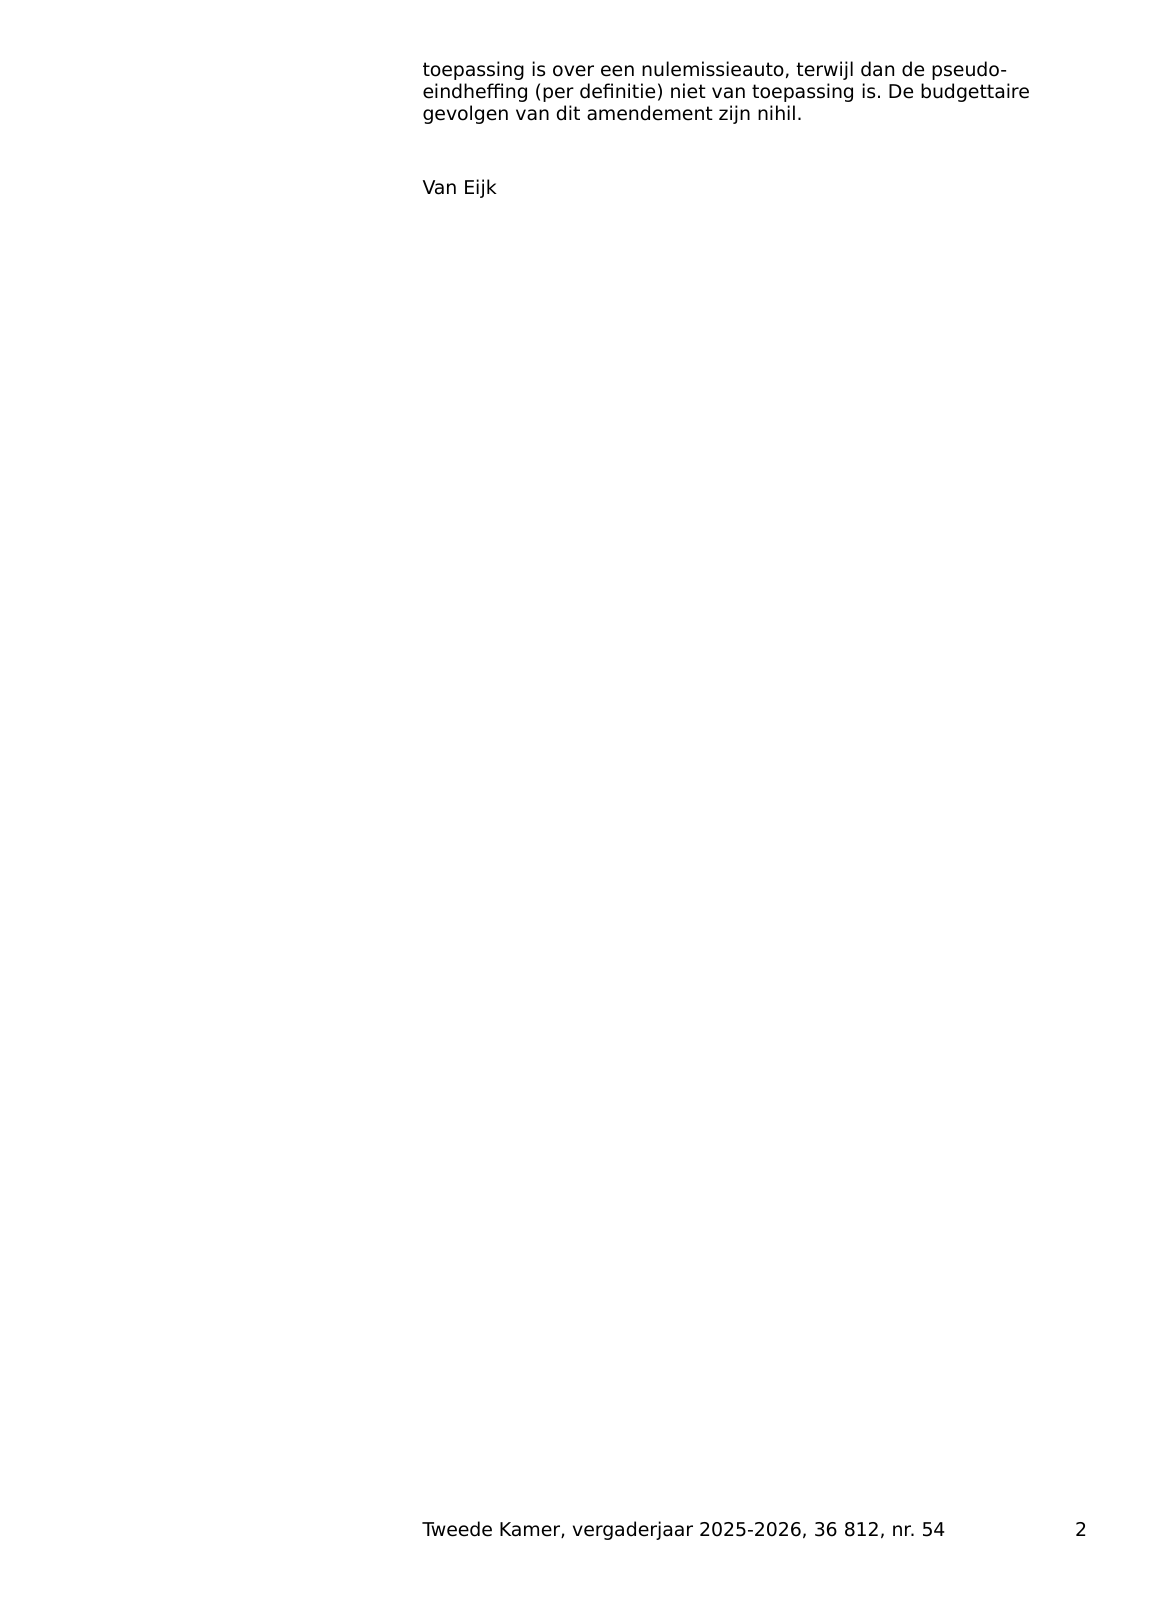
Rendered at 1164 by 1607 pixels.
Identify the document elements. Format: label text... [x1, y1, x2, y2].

text toepassing is over een nulemissieauto, terwijl dan de pseudo-eindheffing (per definitie) niet van toepassing is. De budgettaire gevolgen van dit amendement zijn nihil. [422, 59, 1087, 125]
text Van Eijk [422, 155, 1087, 199]
